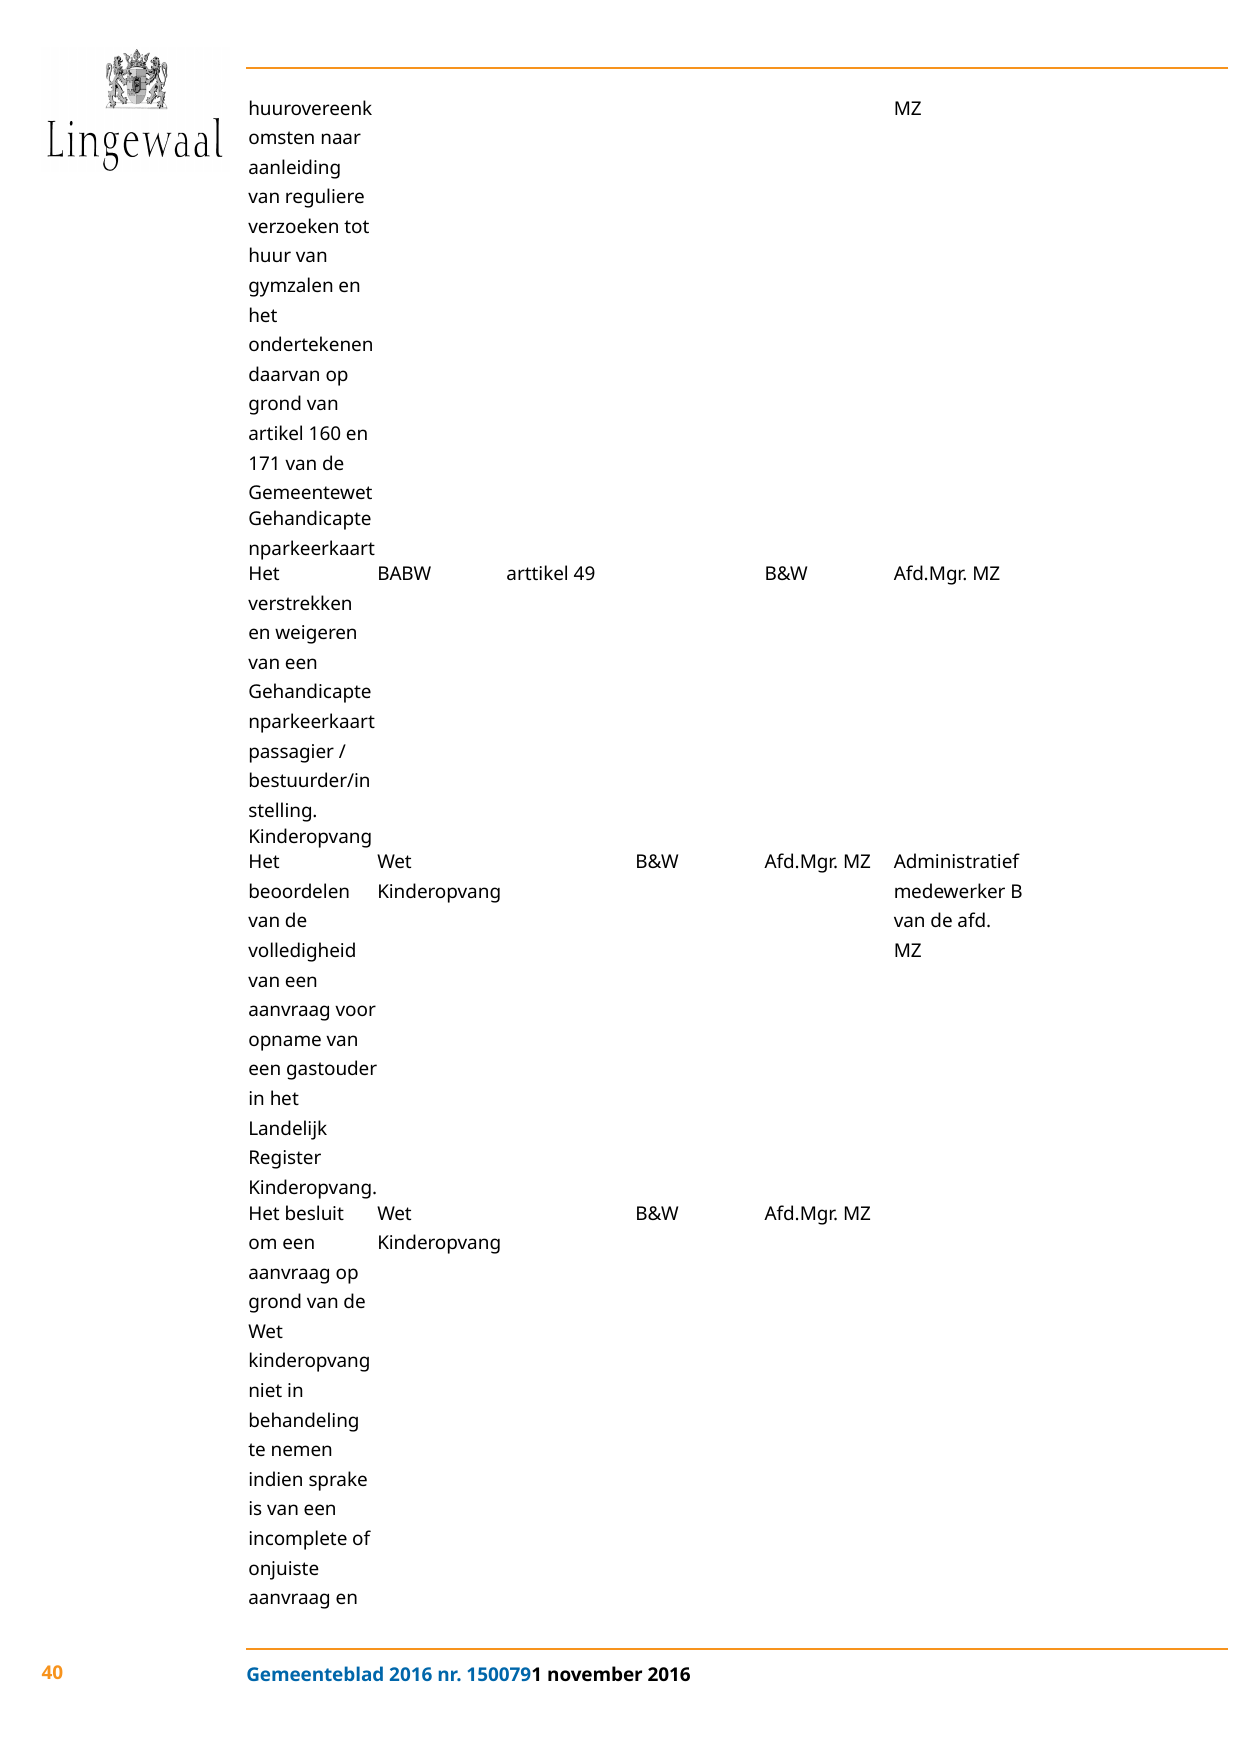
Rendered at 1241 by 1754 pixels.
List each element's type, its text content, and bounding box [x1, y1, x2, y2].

table_cell MZ [894, 95, 1022, 505]
table_cell [506, 849, 635, 1200]
table_cell arttikel 49 [506, 560, 635, 823]
picture [41, 47, 231, 172]
table_cell [506, 505, 635, 560]
table_cell B&W [635, 1200, 764, 1610]
table_cell Het beoordelen van de volledigheid van een aanvraag voor opname van een gastouder in het Landelijk Register Kinderopvang. [248, 849, 377, 1200]
table_cell Wet Kinderopvang [377, 849, 506, 1200]
table_cell BABW [377, 560, 506, 823]
table_cell B&W [764, 560, 893, 823]
table_cell Afd.Mgr. MZ [764, 849, 893, 1200]
table_cell [1023, 823, 1152, 848]
table_cell [764, 505, 893, 560]
table_cell [1023, 849, 1152, 1200]
table_cell [377, 823, 506, 848]
table_cell [635, 560, 764, 823]
table_cell [1023, 95, 1152, 505]
table_cell [506, 95, 635, 505]
table_cell [764, 823, 893, 848]
table_cell [506, 1200, 635, 1610]
table_cell [635, 505, 764, 560]
table_cell B&W [635, 849, 764, 1200]
table_cell Afd.Mgr. MZ [764, 1200, 893, 1610]
table_cell [1023, 560, 1152, 823]
table_cell [894, 505, 1022, 560]
table_cell [635, 95, 764, 505]
table_cell Afd.Mgr. MZ [894, 560, 1022, 823]
table_cell Wet Kinderopvang [377, 1200, 506, 1610]
table_cell [1023, 505, 1152, 560]
table_cell Gehandicaptenparkeerkaart [248, 505, 377, 560]
table_cell [506, 823, 635, 848]
table_cell Kinderopvang [248, 823, 377, 848]
table_cell [635, 823, 764, 848]
table_cell Administratief medewerker B van de afd. MZ [894, 849, 1022, 1200]
table_cell [1023, 1200, 1152, 1610]
table_cell [377, 95, 506, 505]
table_cell [894, 1200, 1022, 1610]
table_cell [377, 505, 506, 560]
table_cell Het verstrekken en weigeren van een Gehandicaptenparkeerkaart passagier / bestuurder/instelling. [248, 560, 377, 823]
table_cell huurovereenkomsten naar aanleiding van reguliere verzoeken tot huur van gymzalen en het ondertekenen daarvan op grond van artikel 160 en 171 van de Gemeentewet [248, 95, 377, 505]
table_cell [764, 95, 893, 505]
table_cell Het besluit om een aanvraag op grond van de Wet kinderopvang niet in behandeling te nemen indien sprake is van een incomplete of onjuiste aanvraag en [248, 1200, 377, 1610]
table_cell [894, 823, 1022, 848]
